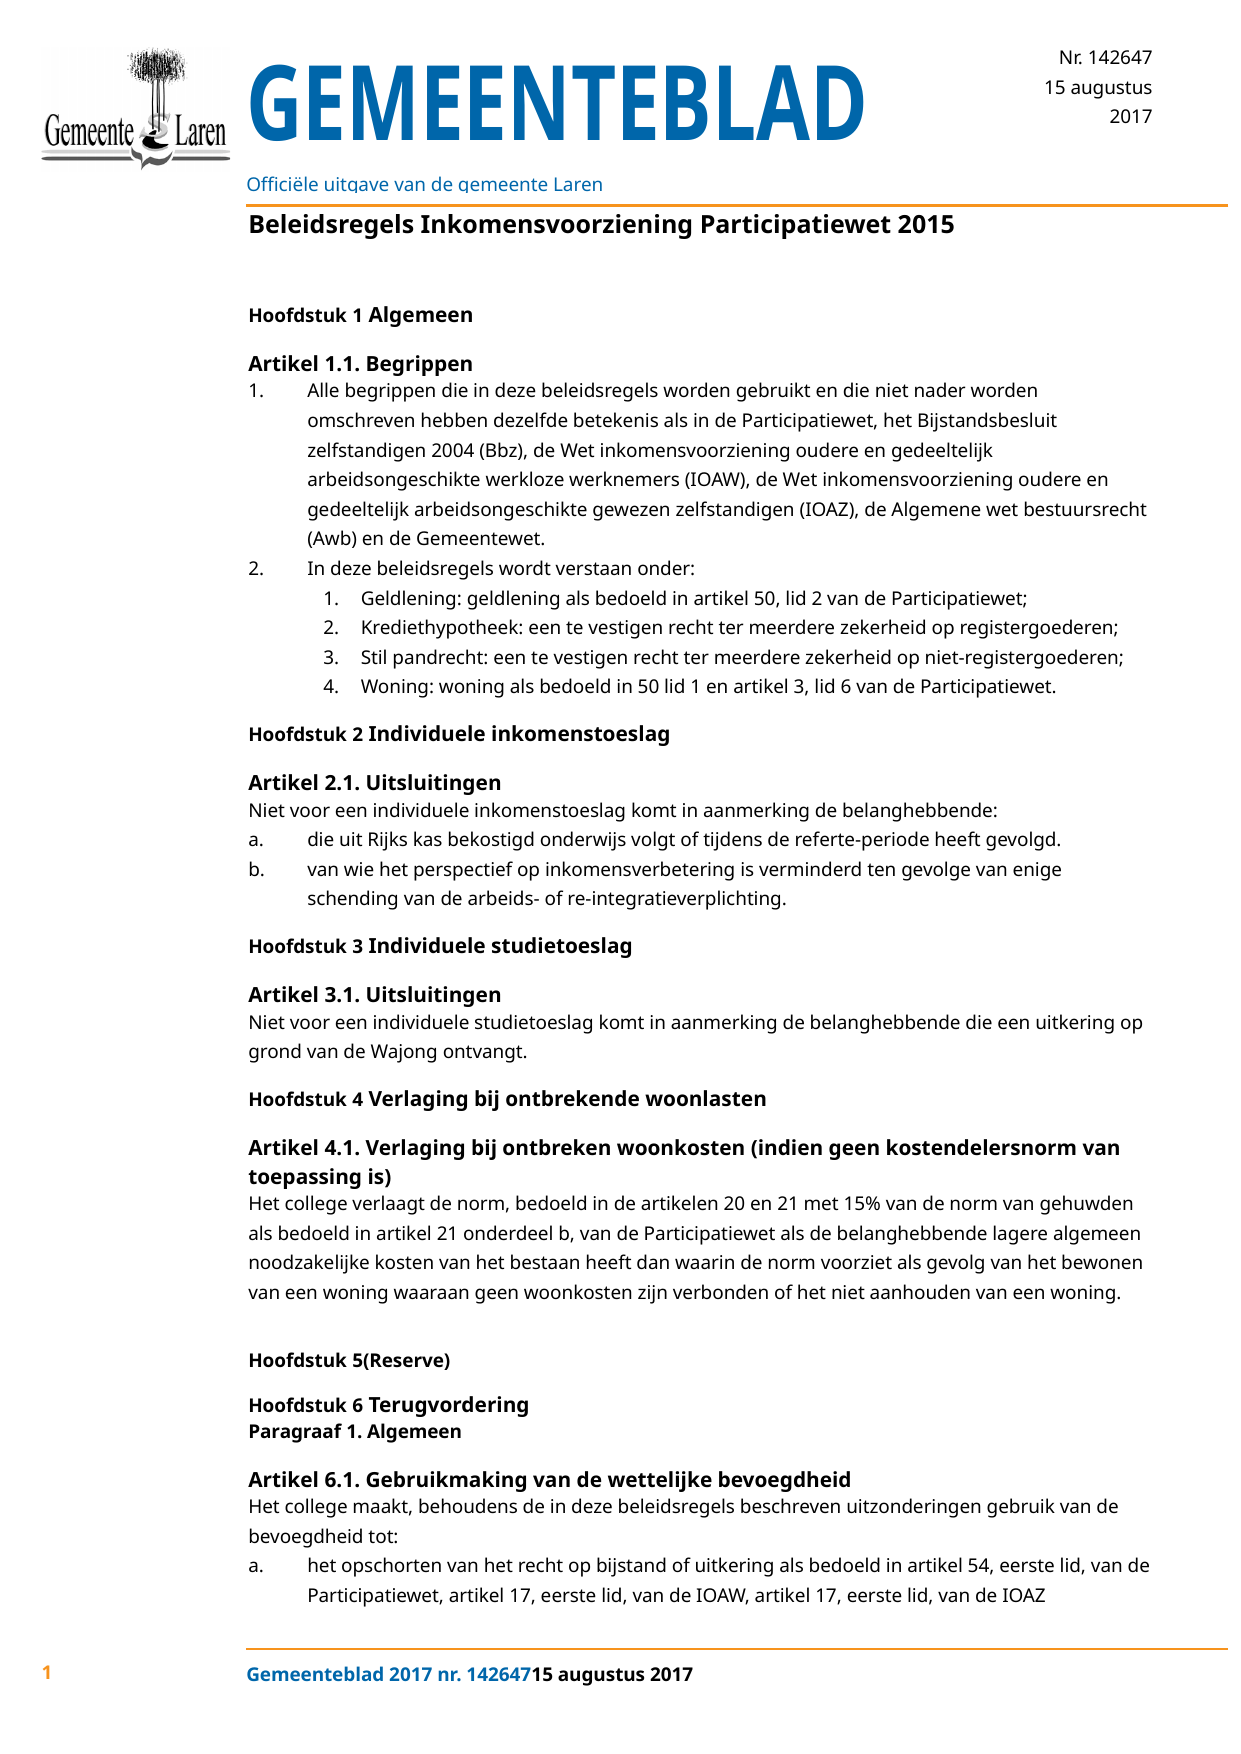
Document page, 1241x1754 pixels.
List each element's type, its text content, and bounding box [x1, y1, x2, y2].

text Artikel 1.1. Begrippen [248, 349, 1152, 378]
picture [41, 47, 231, 172]
list Alle begrippen die in deze beleidsregels worden gebruikt en die niet nader worden omschreven hebben dezelfde betekenis als in de Participatiewet, het Bijstandsbesluit zelfstandigen 2004 (Bbz), de Wet inkomensvoorziening oudere en gedeeltelijk arbeidsongeschikte werkloze werknemers (IOAW), de Wet inkomensvoorziening oudere en gedeeltelijk arbeidsongeschikte gewezen zelfstandigen (IOAZ), de Algemene wet bestuursrecht (Awb) en de Gemeentewet. [248, 378, 1152, 551]
text Artikel 3.1. Uitsluitingen [248, 980, 1152, 1009]
list het opschorten van het recht op bijstand of uitkering als bedoeld in artikel 54, eerste lid, van de Participatiewet, artikel 17, eerste lid, van de IOAW, artikel 17, eerste lid, van de IOAZ [248, 1552, 1152, 1608]
list In deze beleidsregels wordt verstaan onder: [248, 555, 1152, 581]
text Het college maakt, behoudens de in deze beleidsregels beschreven uitzonderingen gebruik van de bevoegdheid tot: [248, 1493, 1152, 1549]
text Paragraaf 1. Algemeen [248, 1418, 1152, 1444]
text Hoofdstuk 4 Verlaging bij ontbrekende woonlasten [248, 1084, 1152, 1112]
text Niet voor een individuele inkomenstoeslag komt in aanmerking de belanghebbende: [248, 797, 1152, 822]
text Hoofdstuk 1 Algemeen [248, 300, 1152, 328]
text Hoofdstuk 5(Reserve) [248, 1345, 1152, 1374]
text Artikel 6.1. Gebruikmaking van de wettelijke bevoegdheid [248, 1465, 1152, 1493]
text Niet voor een individuele studietoeslag komt in aanmerking de belanghebbende die een uitkering op grond van de Wajong ontvangt. [248, 1009, 1152, 1064]
text Artikel 2.1. Uitsluitingen [248, 768, 1152, 797]
list Woning: woning als bedoeld in 50 lid 1 en artikel 3, lid 6 van de Participatiewet. [323, 673, 1152, 699]
list die uit Rijks kas bekostigd onderwijs volgt of tijdens de referte-periode heeft gevolgd. [248, 826, 1152, 852]
list Stil pandrecht: een te vestigen recht ter meerdere zekerheid op niet-registergoederen; [323, 644, 1152, 669]
list Krediethypotheek: een te vestigen recht ter meerdere zekerheid op registergoederen; [323, 614, 1152, 640]
text Hoofdstuk 2 Individuele inkomenstoeslag [248, 719, 1152, 747]
text Beleidsregels Inkomensvoorziening Participatiewet 2015 [248, 207, 1152, 241]
list Geldlening: geldlening als bedoeld in artikel 50, lid 2 van de Participatiewet; [323, 585, 1152, 610]
text Hoofdstuk 6 Terugvordering [248, 1390, 1152, 1418]
text Artikel 4.1. Verlaging bij ontbreken woonkosten (indien geen kostendelersnorm van toepassing is) [248, 1133, 1152, 1190]
text Het college verlaagt de norm, bedoeld in de artikelen 20 en 21 met 15% van de norm van gehuwden als bedoeld in artikel 21 onderdeel b, van de Participatiewet als de belanghebbende lagere algemeen noodzakelijke kosten van het bestaan heeft dan waarin de norm voorziet als gevolg van het bewonen van een woning waaraan geen woonkosten zijn verbonden of het niet aanhouden van een woning. [248, 1190, 1152, 1305]
text Hoofdstuk 3 Individuele studietoeslag [248, 931, 1152, 959]
list van wie het perspectief op inkomensverbetering is verminderd ten gevolge van enige schending van de arbeids- of re-integratieverplichting. [248, 856, 1152, 911]
